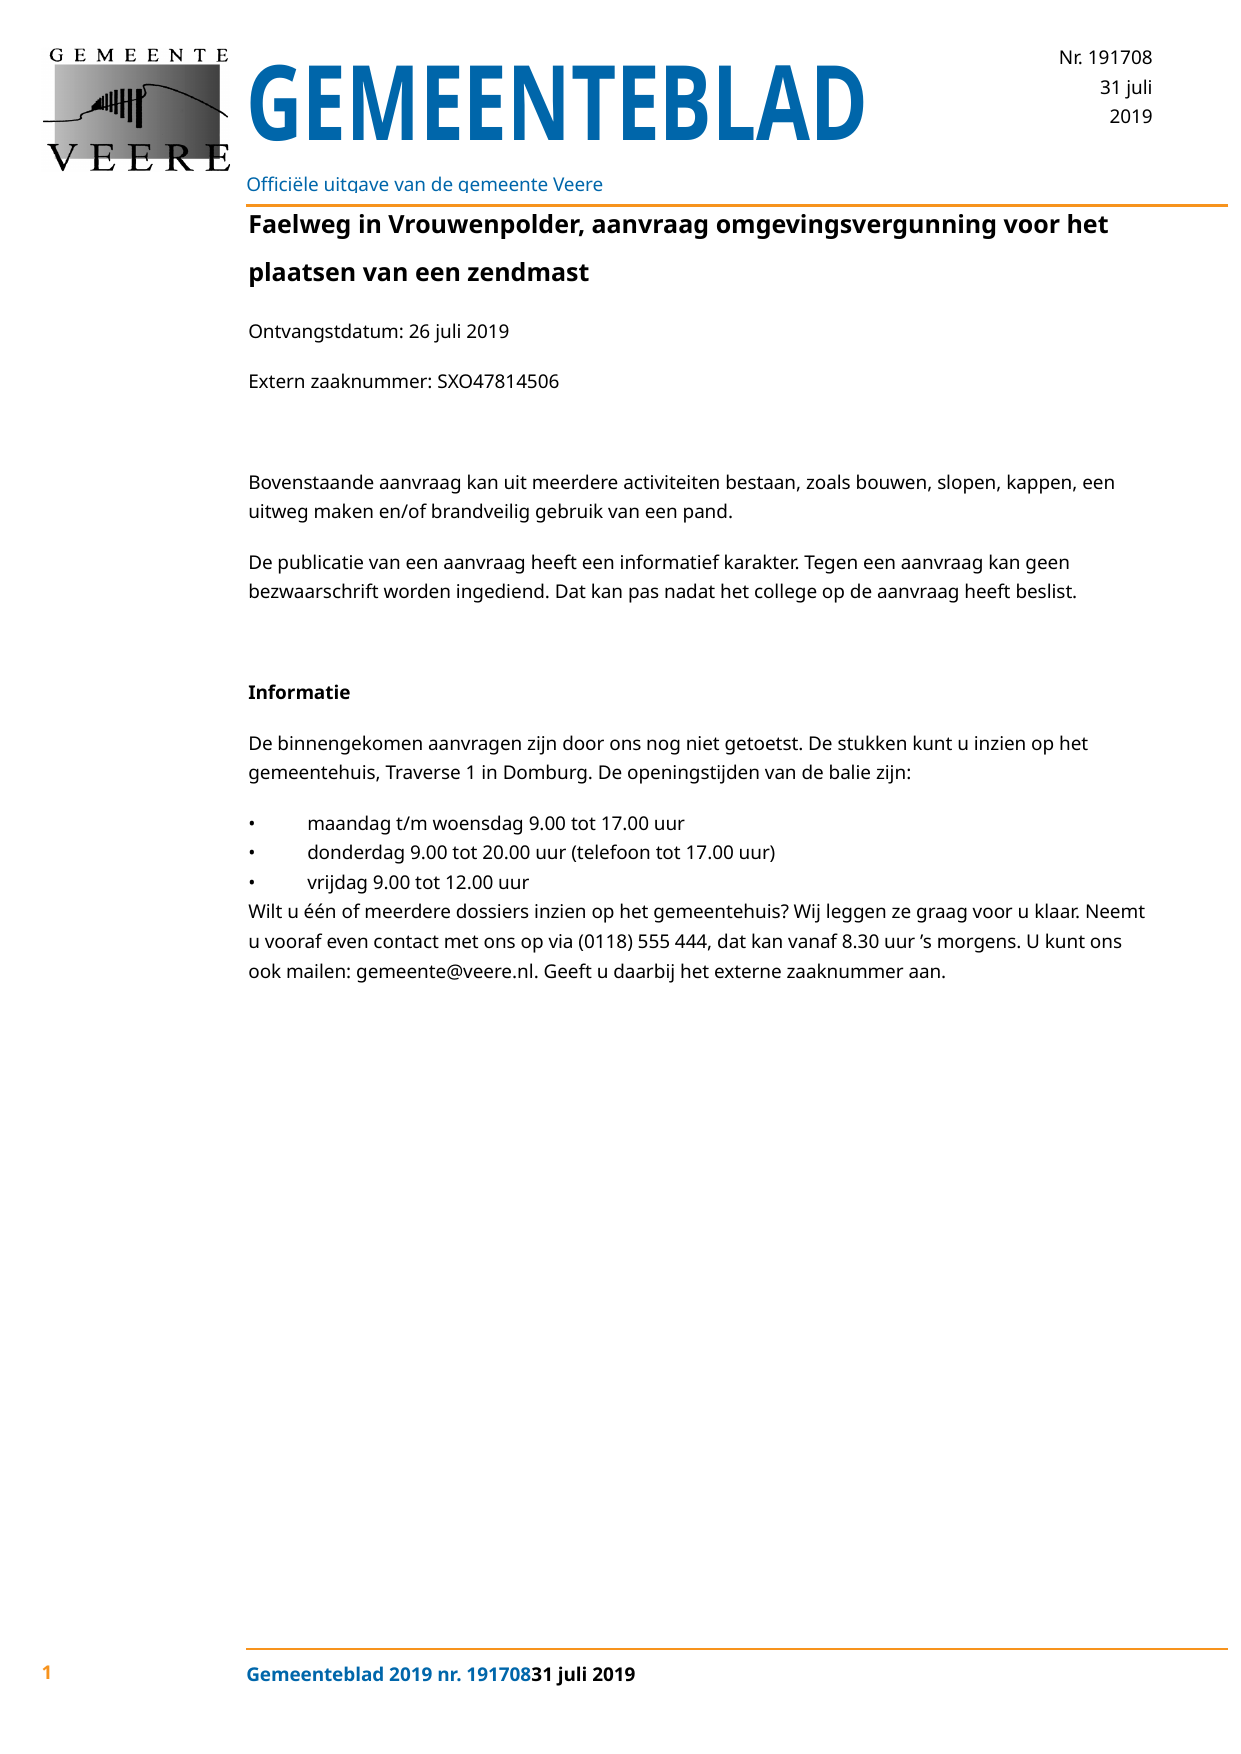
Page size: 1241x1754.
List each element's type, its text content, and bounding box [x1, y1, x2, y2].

text Wilt u één of meerdere dossiers inzien op het gemeentehuis? Wij leggen ze graag voor u klaar. Neemt u vooraf even contact met ons op via (0118) 555 444, dat kan vanaf 8.30 uur ’s morgens. U kunt ons ook mailen: gemeente@veere.nl. Geeft u daarbij het externe zaaknummer aan. [248, 899, 1152, 984]
list maandag t/m woensdag 9.00 tot 17.00 uur [248, 810, 1152, 836]
text Informatie [248, 679, 1152, 705]
list vrijdag 9.00 tot 12.00 uur [248, 869, 1152, 895]
list donderdag 9.00 tot 20.00 uur (telefoon tot 17.00 uur) [248, 839, 1152, 865]
picture [41, 47, 231, 172]
text Bovenstaande aanvraag kan uit meerdere activiteiten bestaan, zoals bouwen, slopen, kappen, een uitweg maken en/of brandveilig gebruik van een pand. [248, 469, 1152, 524]
text Extern zaaknummer: SXO47814506 [248, 368, 1152, 394]
text Ontvangstdatum: 26 juli 2019 [248, 318, 1152, 344]
text Faelweg in Vrouwenpolder, aanvraag omgevingsvergunning voor het plaatsen van een zendmast [248, 207, 1152, 288]
text De publicatie van een aanvraag heeft een informatief karakter. Tegen een aanvraag kan geen bezwaarschrift worden ingediend. Dat kan pas nadat het college op de aanvraag heeft beslist. [248, 549, 1152, 604]
text De binnengekomen aanvragen zijn door ons nog niet getoetst. De stukken kunt u inzien op het gemeentehuis, Traverse 1 in Domburg. De openingstijden van de balie zijn: [248, 730, 1152, 785]
